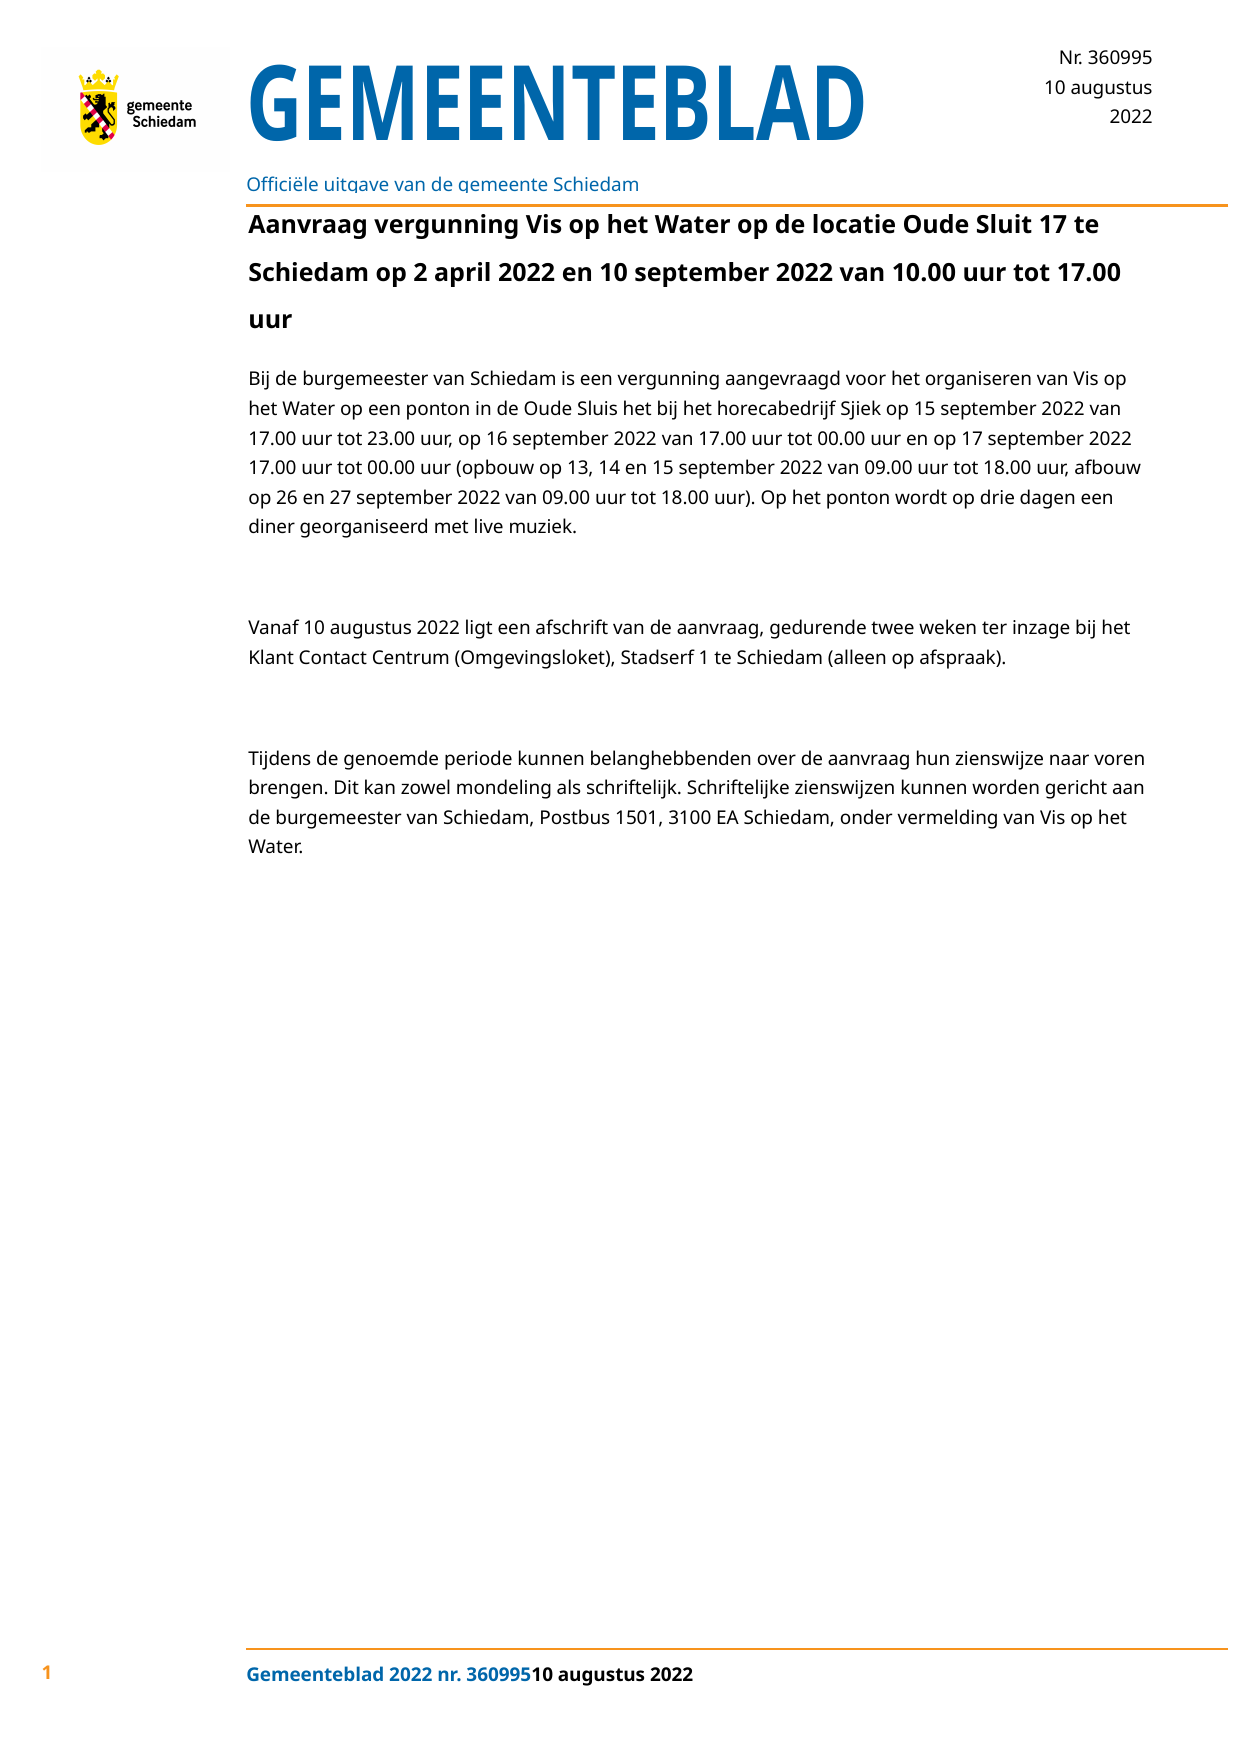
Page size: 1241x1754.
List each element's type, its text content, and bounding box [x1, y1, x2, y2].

picture [41, 47, 231, 172]
text Vanaf 10 augustus 2022 ligt een afschrift van de aanvraag, gedurende twee weken ter inzage bij het Klant Contact Centrum (Omgevingsloket), Stadserf 1 te Schiedam (alleen op afspraak). [248, 614, 1152, 669]
text Aanvraag vergunning Vis op het Water op de locatie Oude Sluit 17 te Schiedam op 2 april 2022 en 10 september 2022 van 10.00 uur tot 17.00 uur [248, 207, 1152, 336]
text Bij de burgemeester van Schiedam is een vergunning aangevraagd voor het organiseren van Vis op het Water op een ponton in de Oude Sluis het bij het horecabedrijf Sjiek op 15 september 2022 van 17.00 uur tot 23.00 uur, op 16 september 2022 van 17.00 uur tot 00.00 uur en op 17 september 2022 17.00 uur tot 00.00 uur (opbouw op 13, 14 en 15 september 2022 van 09.00 uur tot 18.00 uur, afbouw op 26 en 27 september 2022 van 09.00 uur tot 18.00 uur). Op het ponton wordt op drie dagen een diner georganiseerd met live muziek. [248, 366, 1152, 539]
text Tijdens de genoemde periode kunnen belanghebbenden over de aanvraag hun zienswijze naar voren brengen. Dit kan zowel mondeling als schriftelijk. Schriftelijke zienswijzen kunnen worden gericht aan de burgemeester van Schiedam, Postbus 1501, 3100 EA Schiedam, onder vermelding van Vis op het Water. [248, 745, 1152, 859]
